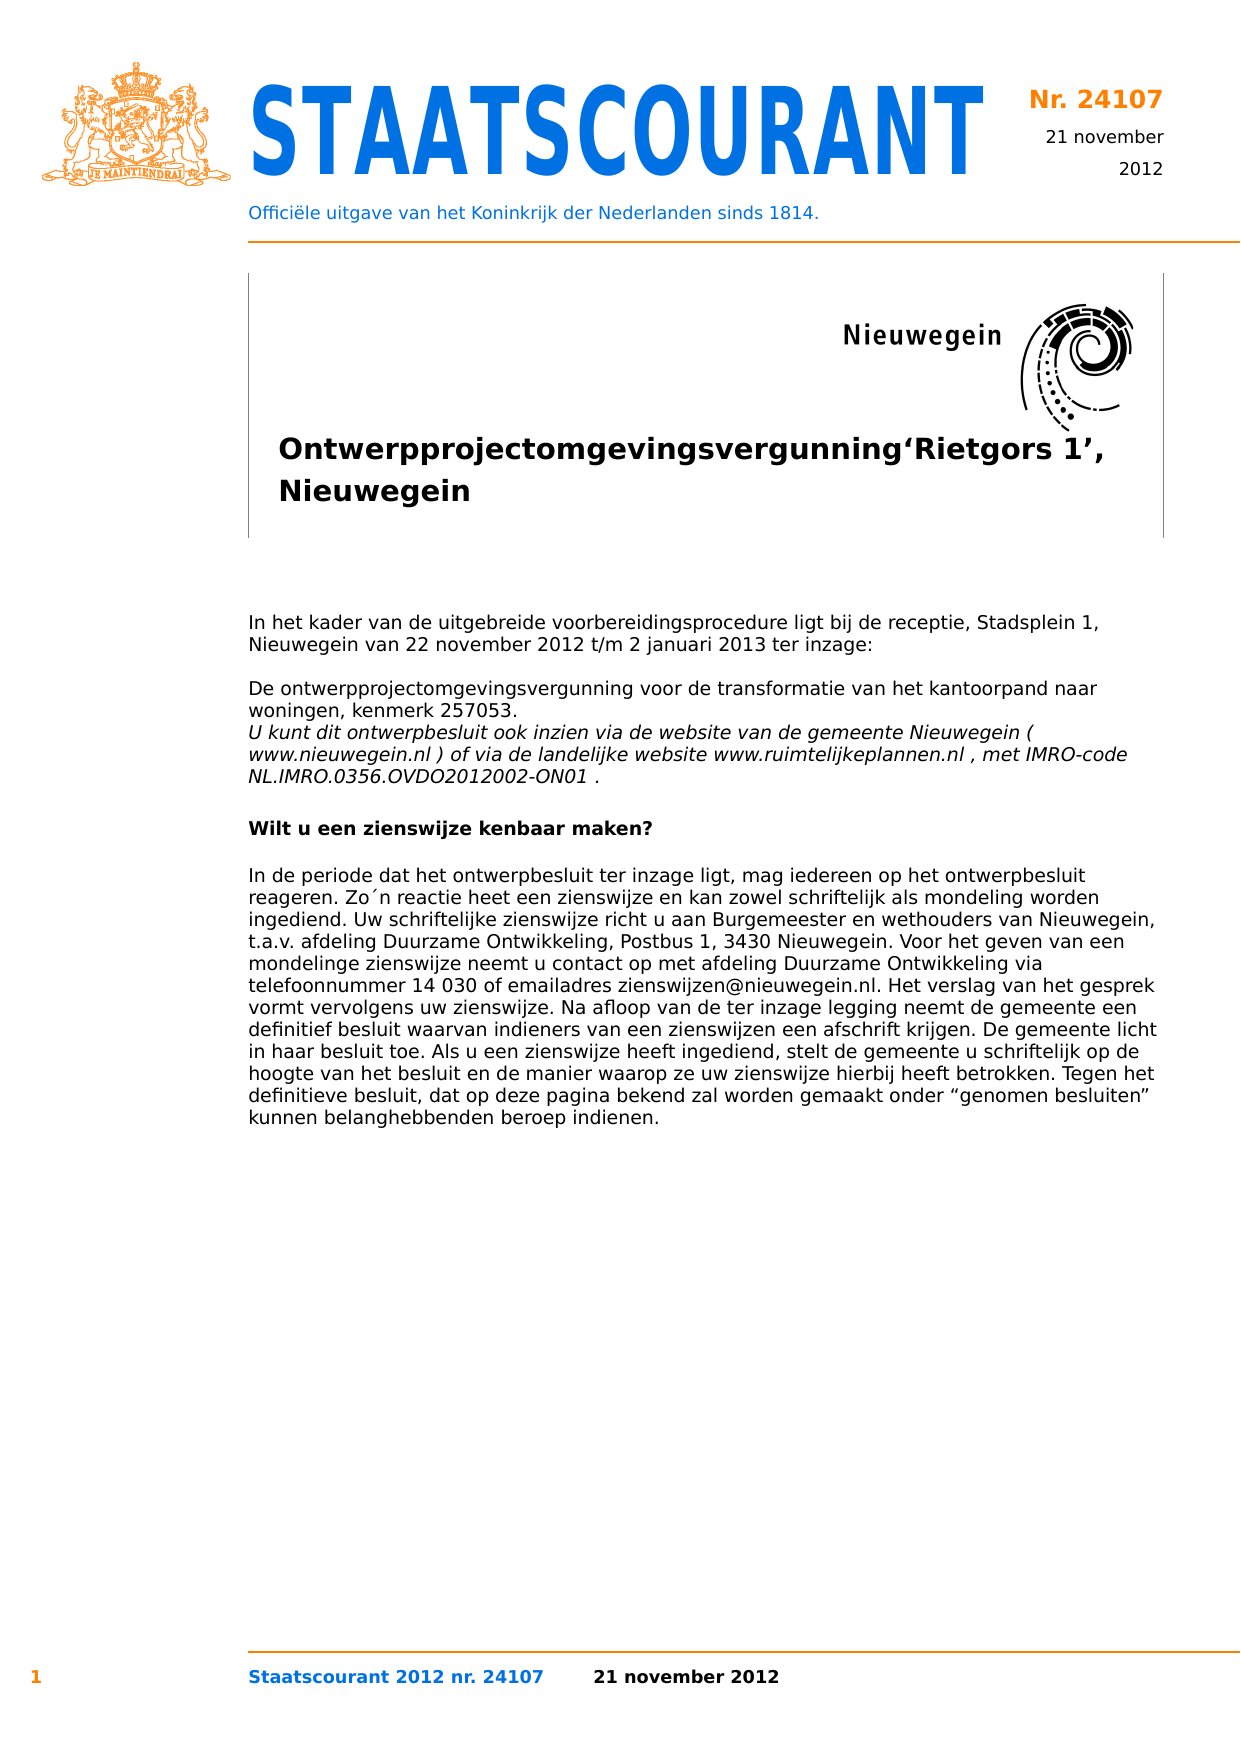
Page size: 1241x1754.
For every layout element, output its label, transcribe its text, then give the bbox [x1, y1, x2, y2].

text U kunt dit ontwerpbesluit ook inzien via de website van de gemeente Nieuwegein ( www.nieuwegein.nl ) of via de landelijke website www.ruimtelijkeplannen.nl , met IMRO-code NL.IMRO.0356.OVDO2012002-ON01 . [248, 722, 1163, 788]
text In het kader van de uitgebreide voorbereidingsprocedure ligt bij de receptie, Stadsplein 1, Nieuwegein van 22 november 2012 t/m 2 januari 2013 ter inzage: [248, 612, 1163, 656]
table_header Nr. 24107 [998, 62, 1240, 121]
table_cell Officiële uitgave van het Koninkrijk der Nederlanden sinds 1814. [248, 203, 1240, 241]
text De ontwerpprojectomgevingsvergunning voor de transformatie van het kantoorpand naar woningen, kenmerk 257053. [248, 678, 1163, 722]
table_cell 2012 [998, 153, 1240, 203]
subtitle Ontwerpprojectomgevingsvergunning‘Rietgors 1’, Nieuwegein [249, 273, 1163, 538]
table_header STAATSCOURANT [248, 62, 998, 203]
picture [844, 302, 1134, 433]
picture [41, 62, 231, 186]
text In de periode dat het ontwerpbesluit ter inzage ligt, mag iedereen op het ontwerpbesluit reageren. Zo´n reactie heet een zienswijze en kan zowel schriftelijk als mondeling worden ingediend. Uw schriftelijke zienswijze richt u aan Burgemeester en wethouders van Nieuwegein, t.a.v. afdeling Duurzame Ontwikkeling, Postbus 1, 3430 Nieuwegein. Voor het geven van een mondelinge zienswijze neemt u contact op met afdeling Duurzame Ontwikkeling via telefoonnummer 14 030 of emailadres zienswijzen@nieuwegein.nl. Het verslag van het gesprek vormt vervolgens uw zienswijze. Na afloop van de ter inzage legging neemt de gemeente een definitief besluit waarvan indieners van een zienswijzen een afschrift krijgen. De gemeente licht in haar besluit toe. Als u een zienswijze heeft ingediend, stelt de gemeente u schriftelijk op de hoogte van het besluit en de manier waarop ze uw zienswijze hierbij heeft betrokken. Tegen het definitieve besluit, dat op deze pagina bekend zal worden gemaakt onder “genomen besluiten” kunnen belanghebbenden beroep indienen. [248, 865, 1163, 1129]
table_cell 21 november [998, 121, 1240, 153]
subtitle Wilt u een zienswijze kenbaar maken? [248, 818, 1163, 840]
table_header [25, 62, 248, 241]
